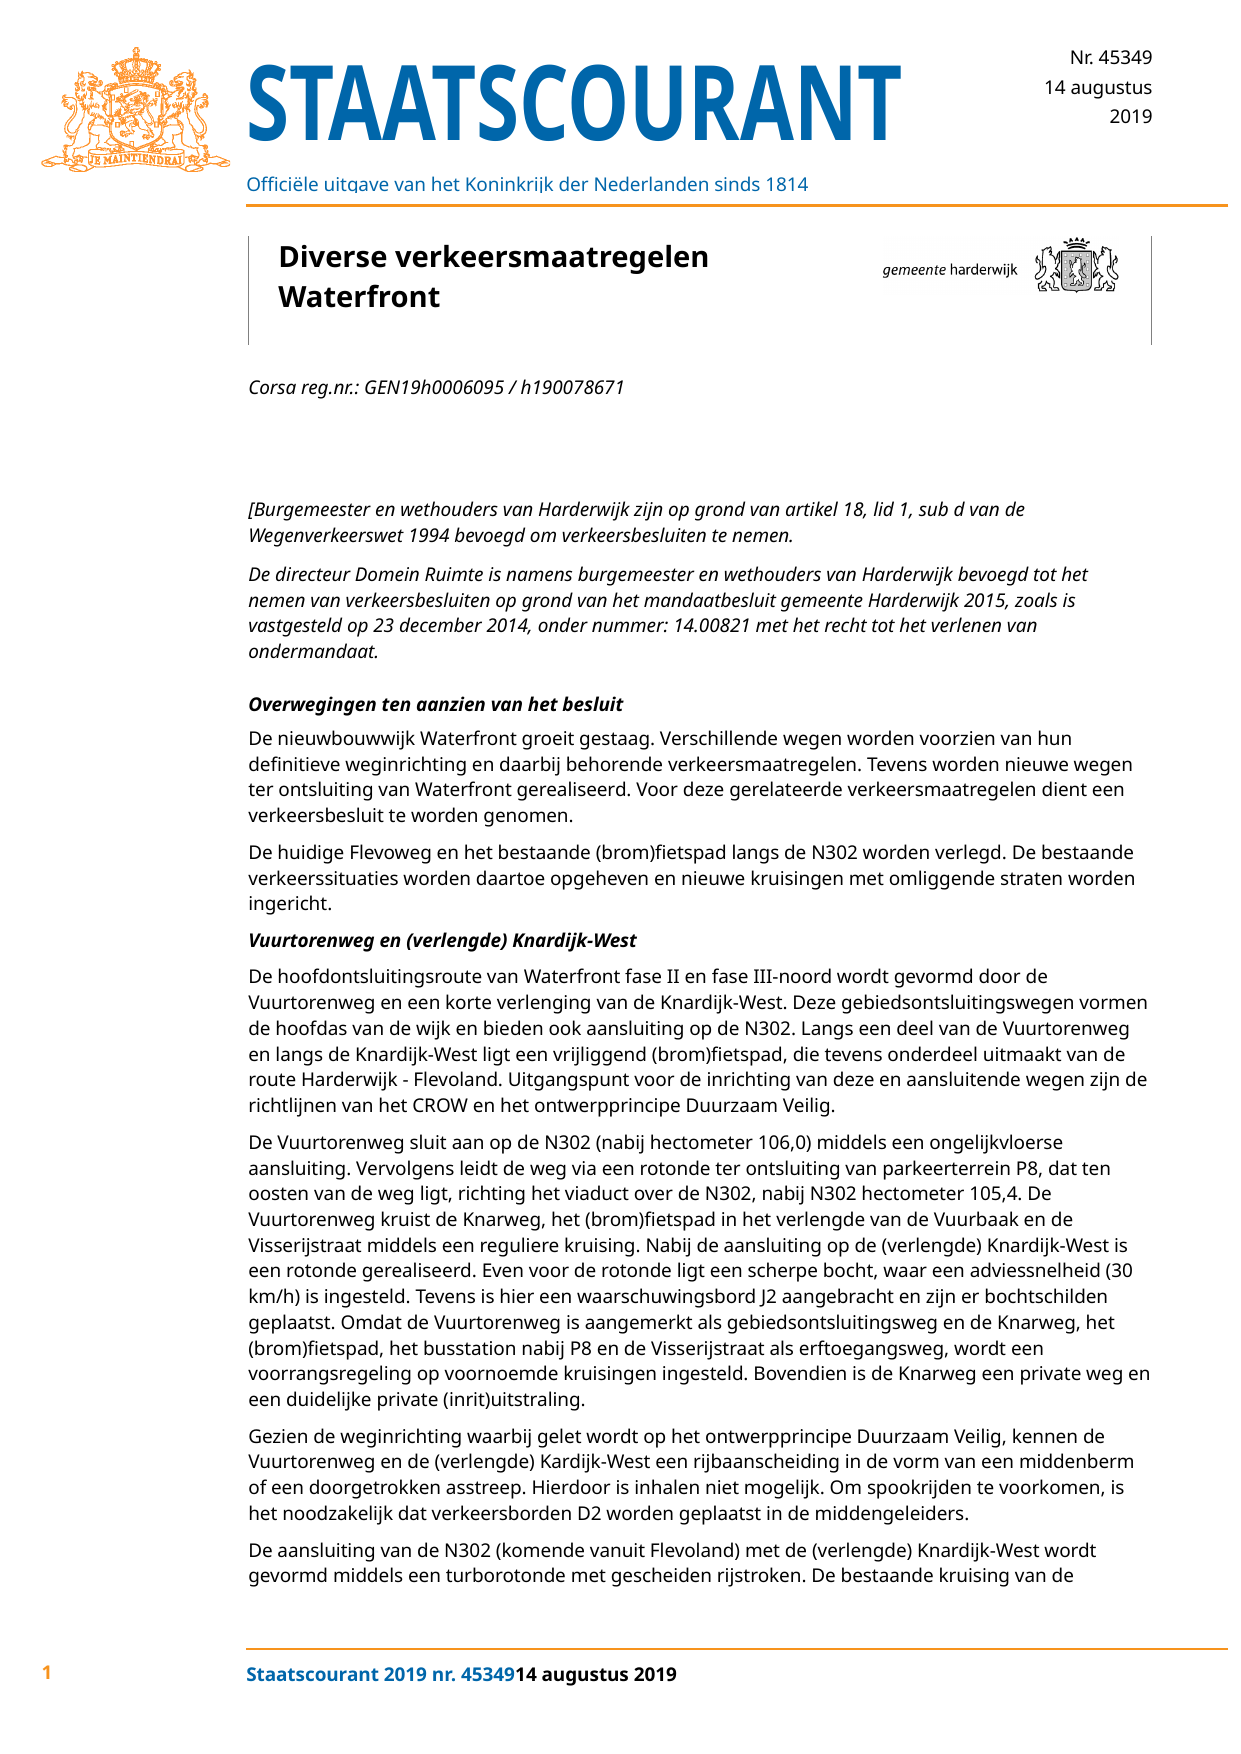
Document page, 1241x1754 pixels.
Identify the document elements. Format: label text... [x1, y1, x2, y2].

picture [41, 47, 231, 172]
text De nieuwbouwwijk Waterfront groeit gestaag. Verschillende wegen worden voorzien van hun definitieve weginrichting en daarbij behorende verkeersmaatregelen. Tevens worden nieuwe wegen ter ontsluiting van Waterfront gerealiseerd. Voor deze gerelateerde verkeersmaatregelen dient een verkeersbesluit te worden genomen. [248, 725, 1152, 828]
text Gezien de weginrichting waarbij gelet wordt op het ontwerpprincipe Duurzaam Veilig, kennen de Vuurtorenweg en de (verlengde) Kardijk-West een rijbaanscheiding in de vorm van een middenberm of een doorgetrokken asstreep. Hierdoor is inhalen niet mogelijk. Om spookrijden te voorkomen, is het noodzakelijk dat verkeersborden D2 worden geplaatst in de middengeleiders. [248, 1423, 1152, 1526]
text [Burgemeester en wethouders van Harderwijk zijn op grond van artikel 18, lid 1, sub d van de Wegenverkeerswet 1994 bevoegd om verkeersbesluiten te nemen. [248, 496, 1152, 547]
text De huidige Flevoweg en het bestaande (brom)fietspad langs de N302 worden verlegd. De bestaande verkeerssituaties worden daartoe opgeheven en nieuwe kruisingen met omliggende straten worden ingericht. [248, 839, 1152, 916]
text Corsa reg.nr.: GEN19h0006095 / h190078671 [248, 374, 1152, 400]
text De aansluiting van de N302 (komende vanuit Flevoland) met de (verlengde) Knardijk-West wordt gevormd middels een turborotonde met gescheiden rijstroken. De bestaande kruising van de [248, 1537, 1152, 1588]
text De directeur Domein Ruimte is namens burgemeester en wethouders van Harderwijk bevoegd tot het nemen van verkeersbesluiten op grond van het mandaatbesluit gemeente Harderwijk 2015, zoals is vastgesteld op 23 december 2014, onder nummer: 14.00821 met het recht tot het verlenen van ondermandaat. [248, 561, 1152, 664]
text Vuurtorenweg en (verlengde) Knardijk-West [248, 927, 1152, 953]
text Overwegingen ten aanzien van het besluit [248, 691, 1152, 717]
table_header Diverse verkeersmaatregelen Waterfront [249, 236, 850, 345]
text De hoofdontsluitingsroute van Waterfront fase II en fase III-noord wordt gevormd door de Vuurtorenweg en een korte verlenging van de Knardijk-West. Deze gebiedsontsluitingswegen vormen de hoofdas van de wijk en bieden ook aansluiting op de N302. Langs een deel van de Vuurtorenweg en langs de Knardijk-West ligt een vrijliggend (brom)fietspad, die tevens onderdeel uitmaakt van de route Harderwijk - Flevoland. Uitgangspunt voor de inrichting van deze en aansluitende wegen zijn de richtlijnen van het CROW en het ontwerpprincipe Duurzaam Veilig. [248, 964, 1152, 1118]
table_header [850, 236, 1151, 345]
picture [882, 236, 1119, 295]
text De Vuurtorenweg sluit aan op de N302 (nabij hectometer 106,0) middels een ongelijkvloerse aansluiting. Vervolgens leidt de weg via een rotonde ter ontsluiting van parkeerterrein P8, dat ten oosten van de weg ligt, richting het viaduct over de N302, nabij N302 hectometer 105,4. De Vuurtorenweg kruist de Knarweg, het (brom)fietspad in het verlengde van de Vuurbaak en de Visserijstraat middels een reguliere kruising. Nabij de aansluiting op de (verlengde) Knardijk-West is een rotonde gerealiseerd. Even voor de rotonde ligt een scherpe bocht, waar een adviessnelheid (30 km/h) is ingesteld. Tevens is hier een waarschuwingsbord J2 aangebracht en zijn er bochtschilden geplaatst. Omdat de Vuurtorenweg is aangemerkt als gebiedsontsluitingsweg en de Knarweg, het (brom)fietspad, het busstation nabij P8 en de Visserijstraat als erftoegangsweg, wordt een voorrangsregeling op voornoemde kruisingen ingesteld. Bovendien is de Knarweg een private weg en een duidelijke private (inrit)uitstraling. [248, 1129, 1152, 1412]
